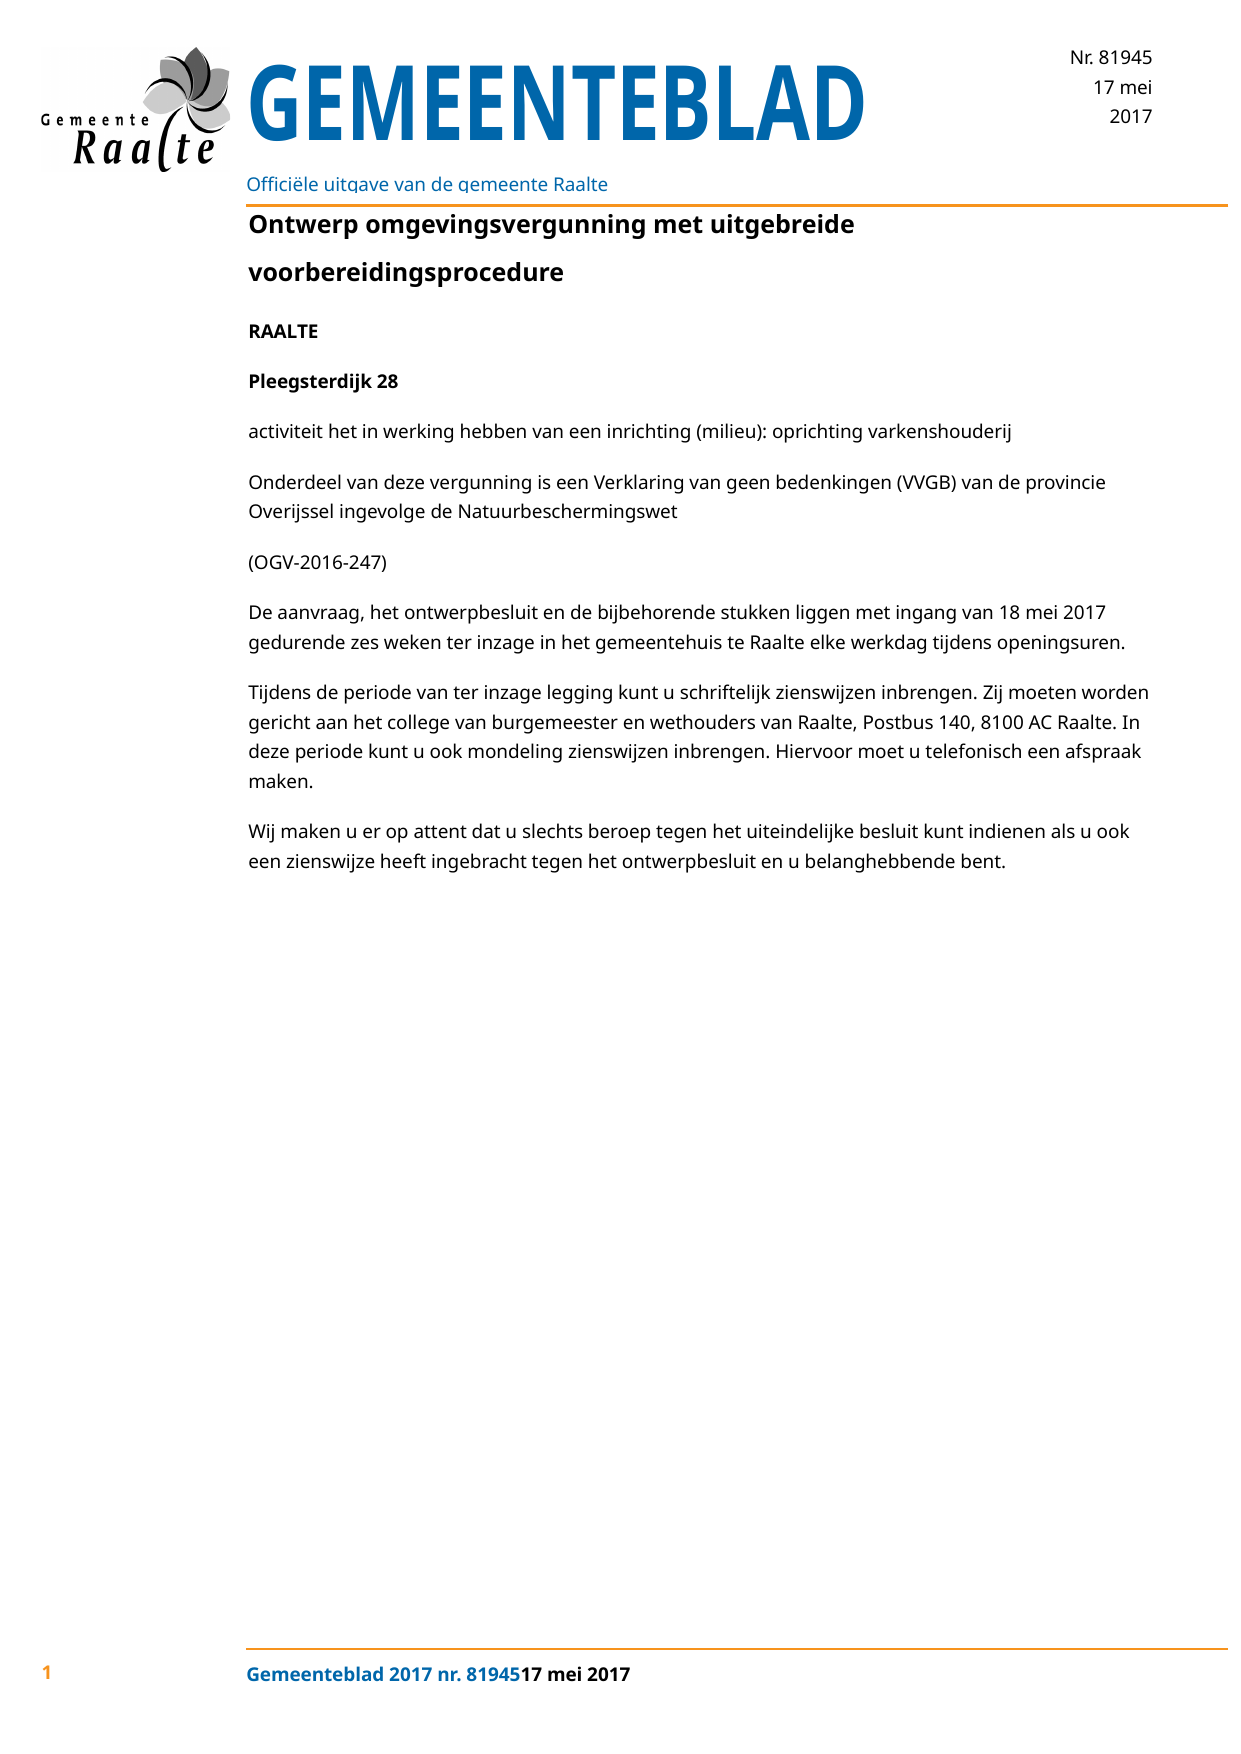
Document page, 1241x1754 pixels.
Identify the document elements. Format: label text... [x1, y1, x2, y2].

text Pleegsterdijk 28 [248, 368, 1152, 394]
text activiteit het in werking hebben van een inrichting (milieu): oprichting varkenshouderij [248, 419, 1152, 444]
text Tijdens de periode van ter inzage legging kunt u schriftelijk zienswijzen inbrengen. Zij moeten worden gericht aan het college van burgemeester en wethouders van Raalte, Postbus 140, 8100 AC Raalte. In deze periode kunt u ook mondeling zienswijzen inbrengen. Hiervoor moet u telefonisch een afspraak maken. [248, 679, 1152, 794]
text (OGV-2016-247) [248, 549, 1152, 575]
text Wij maken u er op attent dat u slechts beroep tegen het uiteindelijke besluit kunt indienen als u ook een zienswijze heeft ingebracht tegen het ontwerpbesluit en u belanghebbende bent. [248, 819, 1152, 874]
picture [41, 47, 231, 172]
text De aanvraag, het ontwerpbesluit en de bijbehorende stukken liggen met ingang van 18 mei 2017 gedurende zes weken ter inzage in het gemeentehuis te Raalte elke werkdag tijdens openingsuren. [248, 599, 1152, 655]
text Ontwerp omgevingsvergunning met uitgebreide voorbereidingsprocedure [248, 207, 1152, 288]
text Onderdeel van deze vergunning is een Verklaring van geen bedenkingen (VVGB) van de provincie Overijssel ingevolge de Natuurbeschermingswet [248, 469, 1152, 524]
text RAALTE [248, 318, 1152, 344]
